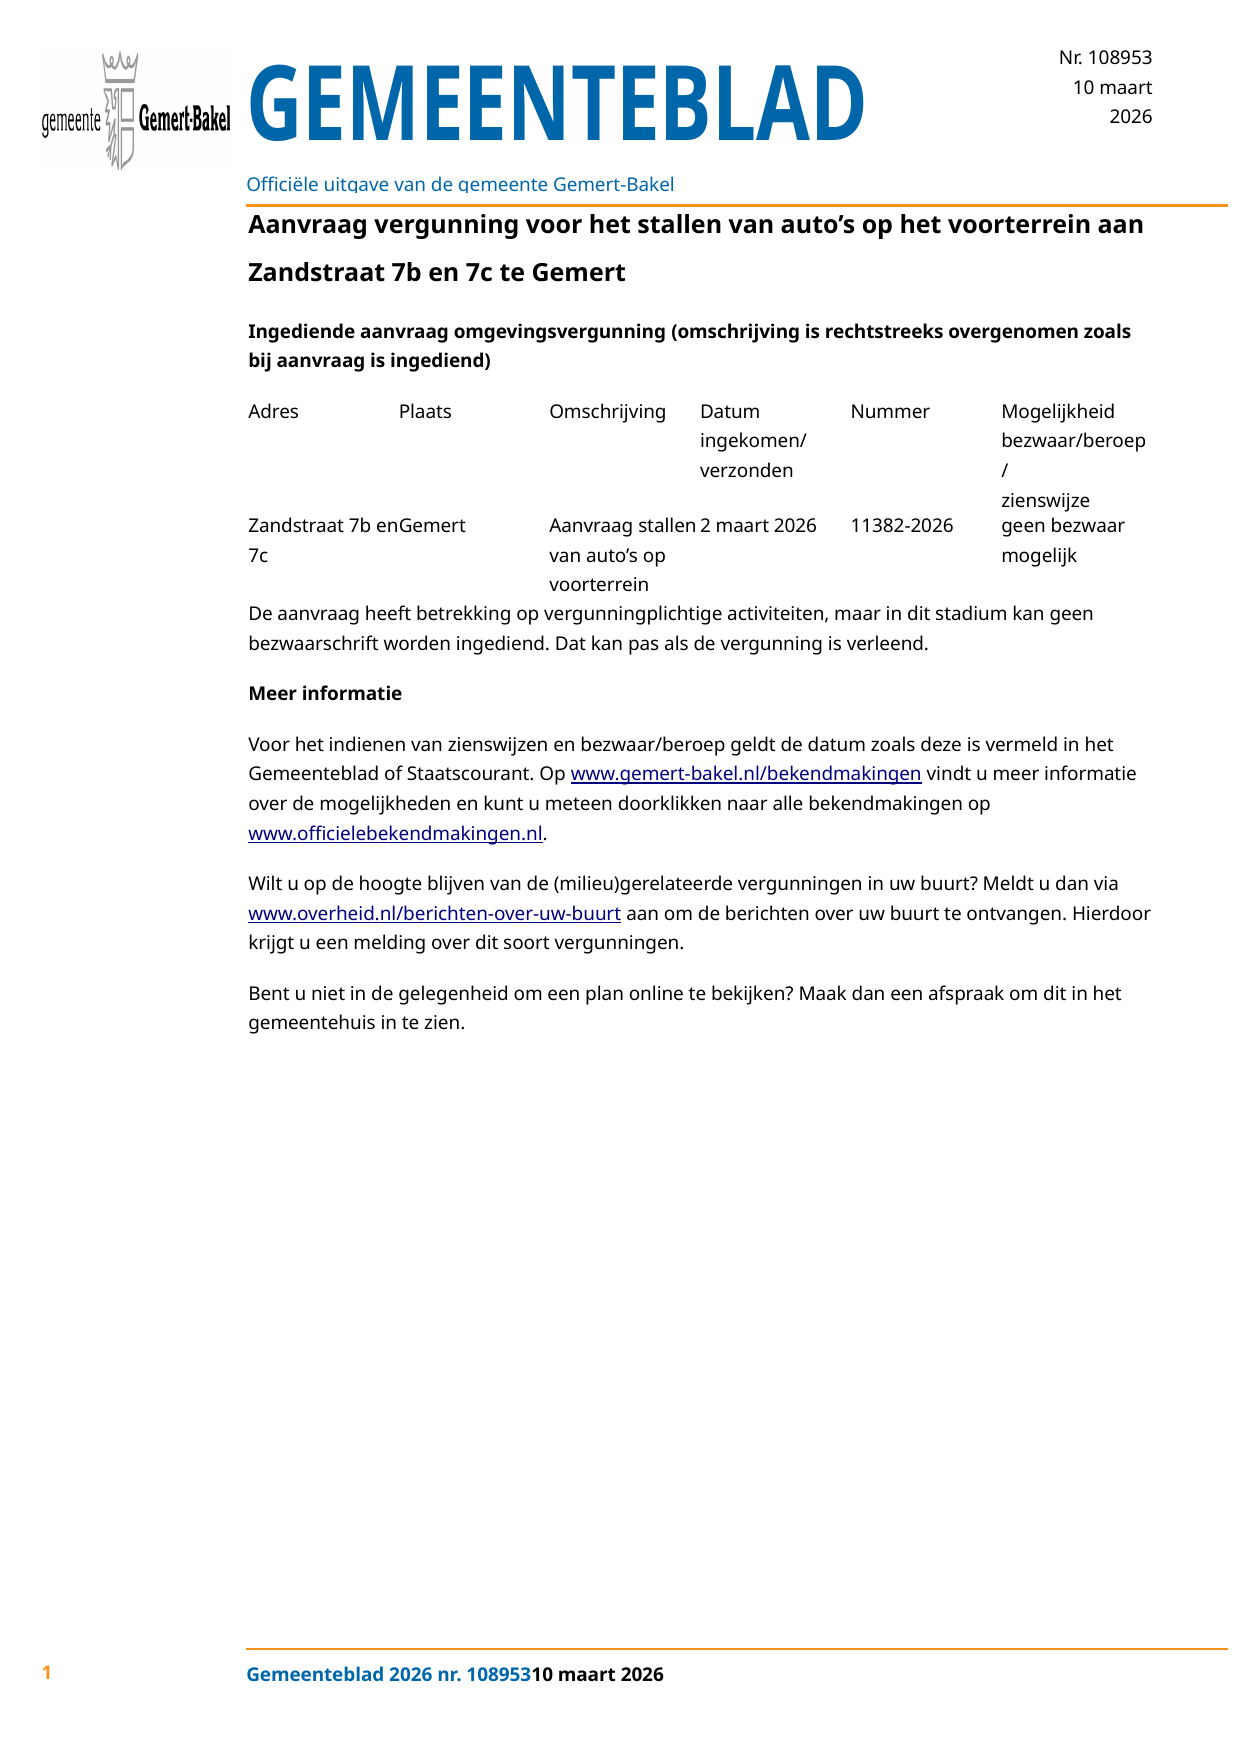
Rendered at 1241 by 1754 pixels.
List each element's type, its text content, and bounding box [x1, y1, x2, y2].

table_cell Aanvraag stallen van auto’s op voorterrein [549, 513, 700, 597]
table_header Mogelijkheid bezwaar/beroep/ zienswijze [1001, 398, 1152, 512]
table_header Plaats [399, 398, 549, 512]
text De aanvraag heeft betrekking op vergunningplichtige activiteiten, maar in dit stadium kan geen bezwaarschrift worden ingediend. Dat kan pas als de vergunning is verleend. [248, 601, 1152, 656]
table_cell Zandstraat 7b en 7c [248, 513, 398, 597]
text Ingediende aanvraag omgevingsvergunning (omschrijving is rechtstreeks overgenomen zoals bij aanvraag is ingediend) [248, 318, 1152, 373]
text Bent u niet in de gelegenheid om een plan online te bekijken? Maak dan een afspraak om dit in het gemeentehuis in te zien. [248, 980, 1152, 1035]
text Meer informatie [248, 681, 1152, 706]
table_header Datum ingekomen/ verzonden [700, 398, 850, 512]
table_cell Gemert [399, 513, 549, 597]
table_header Adres [248, 398, 398, 512]
text Aanvraag vergunning voor het stallen van auto’s op het voorterrein aan Zandstraat 7b en 7c te Gemert [248, 207, 1152, 288]
text Wilt u op de hoogte blijven van de (milieu)gerelateerde vergunningen in uw buurt? Meldt u dan via www.overheid.nl/berichten-over-uw-buurt aan om de berichten over uw buurt te ontvangen. Hierdoor krijgt u een melding over dit soort vergunningen. [248, 870, 1152, 955]
table_cell 2 maart 2026 [700, 513, 850, 597]
table_header Omschrijving [549, 398, 700, 512]
text Voor het indienen van zienswijzen en bezwaar/beroep geldt de datum zoals deze is vermeld in het Gemeenteblad of Staatscourant. Op www.gemert-bakel.nl/bekendmakingen vindt u meer informatie over de mogelijkheden en kunt u meteen doorklikken naar alle bekendmakingen op www.officielebekendmakingen.nl. [248, 731, 1152, 846]
table_header Nummer [850, 398, 1001, 512]
table_cell geen bezwaar mogelijk [1001, 513, 1152, 597]
picture [41, 47, 231, 172]
table_cell 11382-2026 [850, 513, 1001, 597]
